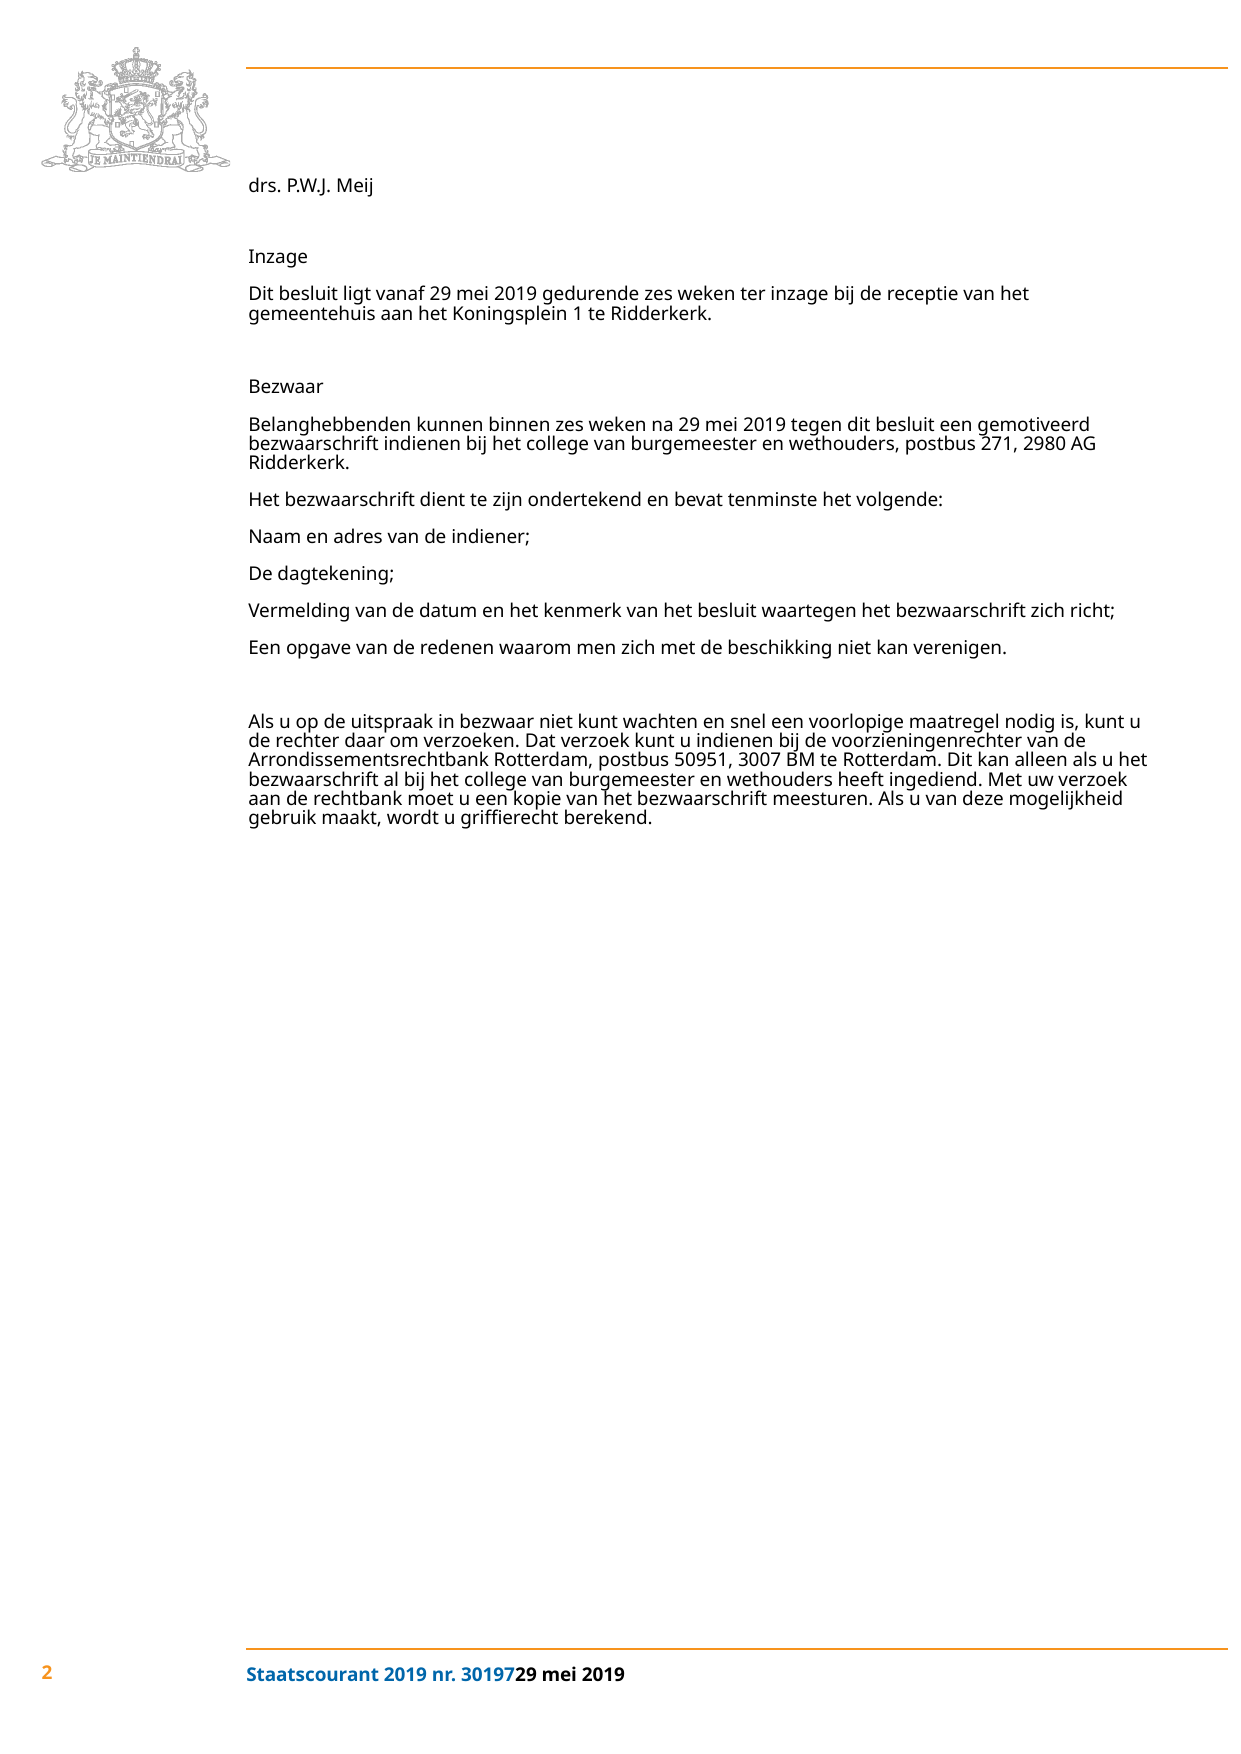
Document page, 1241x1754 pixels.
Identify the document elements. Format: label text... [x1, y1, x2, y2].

text Het bezwaarschrift dient te zijn ondertekend en bevat tenminste het volgende: [248, 491, 1152, 510]
text Dit besluit ligt vanaf 29 mei 2019 gedurende zes weken ter inzage bij de receptie van het gemeentehuis aan het Koningsplein 1 te Ridderkerk. [248, 285, 1152, 324]
text De dagtekening; [248, 565, 1152, 584]
text Een opgave van de redenen waarom men zich met de beschikking niet kan verenigen. [248, 639, 1152, 658]
text Inzage [248, 248, 1152, 268]
picture [41, 47, 231, 172]
text Naam en adres van de indiener; [248, 528, 1152, 547]
text drs. P.W.J. Meij [248, 172, 1152, 198]
text Bezwaar [248, 378, 1152, 398]
text Vermelding van de datum en het kenmerk van het besluit waartegen het bezwaarschrift zich richt; [248, 602, 1152, 621]
text Belanghebbenden kunnen binnen zes weken na 29 mei 2019 tegen dit besluit een gemotiveerd bezwaarschrift indienen bij het college van burgemeester en wethouders, postbus 271, 2980 AG Ridderkerk. [248, 416, 1152, 473]
text Als u op de uitspraak in bezwaar niet kunt wachten en snel een voorlopige maatregel nodig is, kunt u de rechter daar om verzoeken. Dat verzoek kunt u indienen bij de voorzieningenrechter van de Arrondissementsrechtbank Rotterdam, postbus 50951, 3007 BM te Rotterdam. Dit kan alleen als u het bezwaarschrift al bij het college van burgemeester en wethouders heeft ingediend. Met uw verzoek aan de rechtbank moet u een kopie van het bezwaarschrift meesturen. Als u van deze mogelijkheid gebruik maakt, wordt u griffierecht berekend. [248, 713, 1152, 828]
